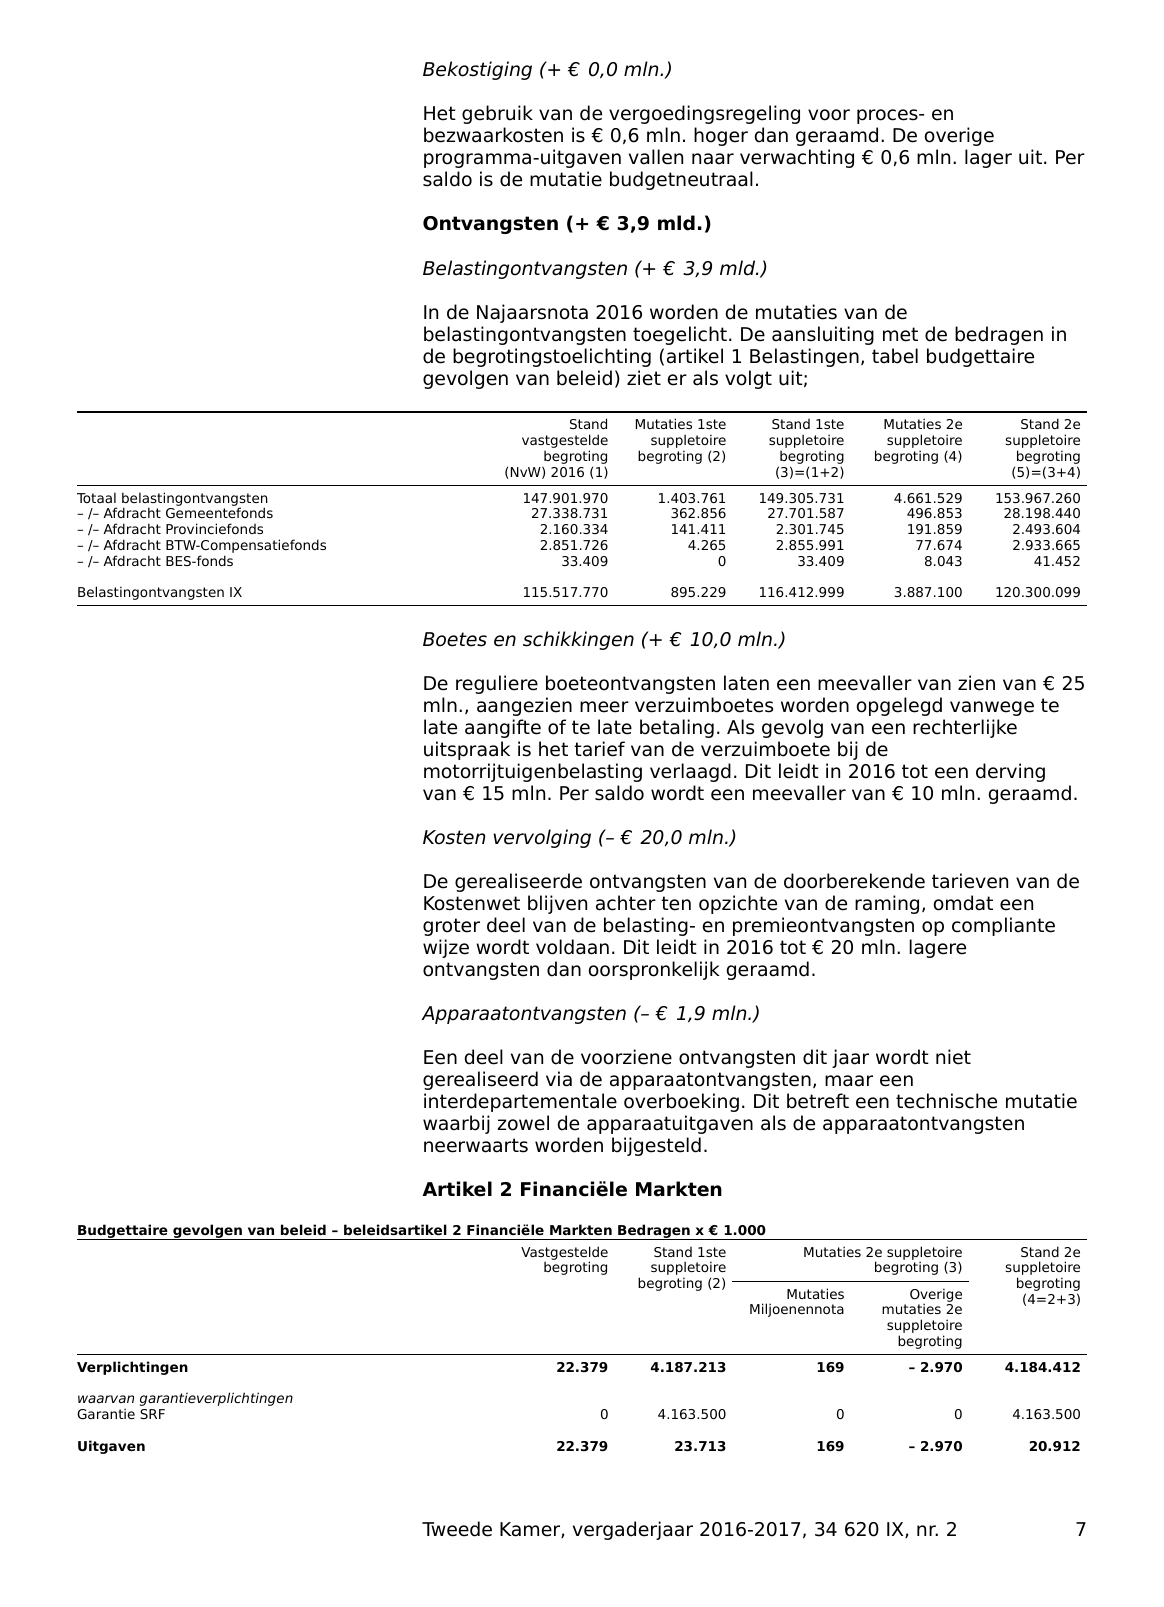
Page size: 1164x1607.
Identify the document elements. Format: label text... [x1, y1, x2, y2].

table_cell [732, 1391, 850, 1407]
subtitle Kosten vervolging (– € 20,0 mln.) [422, 827, 1087, 849]
table_cell 169 [732, 1439, 850, 1454]
table_cell 27.701.587 [732, 506, 850, 522]
table_cell [496, 1454, 614, 1470]
table_cell [732, 569, 850, 585]
table_cell Overige mutaties 2e suppletoire begroting [850, 1282, 968, 1354]
table_cell [850, 569, 968, 585]
table_cell [969, 1423, 1087, 1438]
table_cell [77, 1376, 496, 1391]
table_cell 27.338.731 [496, 506, 614, 522]
table_cell 23.713 [614, 1439, 732, 1454]
subtitle Boetes en schikkingen (+ € 10,0 mln.) [422, 628, 1087, 651]
table_cell [77, 1454, 496, 1470]
table_cell – /– Afdracht Provinciefonds [77, 522, 496, 538]
table_cell – /– Afdracht BES-fonds [77, 554, 496, 569]
table_cell Belastingontvangsten IX [77, 585, 496, 605]
table_cell 2.493.604 [969, 522, 1087, 538]
subtitle Belastingontvangsten (+ € 3,9 mld.) [422, 257, 1087, 279]
table_cell [496, 1376, 614, 1391]
text De gerealiseerde ontvangsten van de doorberekende tarieven van de Kostenwet blijven achter ten opzichte van de raming, omdat een groter deel van de belasting- en premieontvangsten op compliante wijze wordt voldaan. Dit leidt in 2016 tot € 20 mln. lagere ontvangsten dan oorspronkelijk geraamd. [422, 871, 1087, 981]
table_cell waarvan garantieverplichtingen [77, 1391, 496, 1407]
table_cell 0 [614, 554, 732, 569]
text In de Najaarsnota 2016 worden de mutaties van de belastingontvangsten toegelicht. De aansluiting met de bedragen in de begrotingstoelichting (artikel 1 Belastingen, tabel budgettaire gevolgen van beleid) ziet er als volgt uit; [422, 302, 1087, 389]
table_cell [969, 1376, 1087, 1391]
subtitle Apparaatontvangsten (– € 1,9 mln.) [422, 1003, 1087, 1025]
table_cell 120.300.099 [969, 585, 1087, 605]
table_header Stand 1ste suppletoire begroting (3)=(1+2) [732, 413, 850, 485]
table_cell 115.517.770 [496, 585, 614, 605]
table_cell [850, 1376, 968, 1391]
table_header Mutaties 1ste suppletoire begroting (2) [614, 413, 732, 485]
table_cell Uitgaven [77, 1439, 496, 1454]
subtitle Artikel 2 Financiële Markten [422, 1179, 1087, 1201]
table_cell Totaal belastingontvangsten [77, 486, 496, 506]
table_cell [969, 569, 1087, 585]
table_cell 496.853 [850, 506, 968, 522]
table_cell – 2.970 [850, 1439, 968, 1454]
table_cell 149.305.731 [732, 486, 850, 506]
table_cell [614, 1423, 732, 1438]
table_cell 0 [732, 1407, 850, 1423]
table_cell 116.412.999 [732, 585, 850, 605]
table_cell 4.184.412 [969, 1355, 1087, 1376]
table_cell Mutaties Miljoenennota [732, 1282, 850, 1354]
table_cell 2.160.334 [496, 522, 614, 538]
text Het gebruik van de vergoedingsregeling voor proces- en bezwaarkosten is € 0,6 mln. hoger dan geraamd. De overige programma-uitgaven vallen naar verwachting € 0,6 mln. lager uit. Per saldo is de mutatie budgetneutraal. [422, 103, 1087, 191]
text Een deel van de voorziene ontvangsten dit jaar wordt niet gerealiseerd via de apparaatontvangsten, maar een interdepartementale overboeking. Dit betreft een technische mutatie waarbij zowel de apparaatuitgaven als de apparaatontvangsten neerwaarts worden bijgesteld. [422, 1047, 1087, 1157]
table_cell 1.403.761 [614, 486, 732, 506]
table_cell 4.661.529 [850, 486, 968, 506]
table_cell 77.674 [850, 538, 968, 553]
table_cell [77, 1281, 496, 1354]
table_cell [969, 1454, 1087, 1470]
subtitle Ontvangsten (+ € 3,9 mld.) [422, 213, 1087, 235]
table_cell [77, 1240, 496, 1281]
table_cell 33.409 [732, 554, 850, 569]
text De reguliere boeteontvangsten laten een meevaller van zien van € 25 mln., aangezien meer verzuimboetes worden opgelegd vanwege te late aangifte of te late betaling. Als gevolg van een rechterlijke uitspraak is het tarief van de verzuimboete bij de motorrijtuigenbelasting verlaagd. Dit leidt in 2016 tot een derving van € 15 mln. Per saldo wordt een meevaller van € 10 mln. geraamd. [422, 673, 1087, 804]
table_cell 147.901.970 [496, 486, 614, 506]
table_cell [77, 1423, 496, 1438]
table_cell 22.379 [496, 1439, 614, 1454]
table_cell 2.933.665 [969, 538, 1087, 553]
table_cell 2.301.745 [732, 522, 850, 538]
table_header Stand 2e suppletoire begroting (5)=(3+4) [969, 413, 1087, 485]
table_cell 41.452 [969, 554, 1087, 569]
table_cell [732, 1423, 850, 1438]
table_cell [496, 569, 614, 585]
table_cell 4.265 [614, 538, 732, 553]
table_cell – /– Afdracht Gemeentefonds [77, 506, 496, 522]
table_cell [77, 569, 496, 585]
table_cell 3.887.100 [850, 585, 968, 605]
subtitle Bekostiging (+ € 0,0 mln.) [422, 59, 1087, 81]
table_cell 362.856 [614, 506, 732, 522]
table_cell [732, 1454, 850, 1470]
table_cell 153.967.260 [969, 486, 1087, 506]
table_cell – 2.970 [850, 1355, 968, 1376]
table_cell 4.163.500 [614, 1407, 732, 1423]
table_cell 33.409 [496, 554, 614, 569]
table_cell Vastgestelde begroting [496, 1240, 614, 1354]
table_cell [614, 1391, 732, 1407]
table_cell [614, 1454, 732, 1470]
table_cell Verplichtingen [77, 1355, 496, 1376]
table_cell 22.379 [496, 1355, 614, 1376]
table_cell [496, 1391, 614, 1407]
table_header Mutaties 2e suppletoire begroting (4) [850, 413, 968, 485]
table_cell 169 [732, 1355, 850, 1376]
table_cell Mutaties 2e suppletoire begroting (3) [732, 1240, 968, 1281]
table_cell [850, 1391, 968, 1407]
table_cell 28.198.440 [969, 506, 1087, 522]
table_cell 4.163.500 [969, 1407, 1087, 1423]
table_cell Stand 2e suppletoire begroting (4=2+3) [969, 1240, 1087, 1354]
table_cell 0 [496, 1407, 614, 1423]
table_cell 20.912 [969, 1439, 1087, 1454]
table_cell 191.859 [850, 522, 968, 538]
table_header [77, 413, 496, 485]
table_cell 8.043 [850, 554, 968, 569]
table_cell 2.851.726 [496, 538, 614, 553]
table_cell 895.229 [614, 585, 732, 605]
table_cell 141.411 [614, 522, 732, 538]
table_header Stand vastgestelde begroting (NvW) 2016 (1) [496, 413, 614, 485]
table_cell [614, 569, 732, 585]
table_cell [732, 1376, 850, 1391]
table_cell [969, 1391, 1087, 1407]
table_cell [614, 1376, 732, 1391]
table_cell [850, 1454, 968, 1470]
table_cell Garantie SRF [77, 1407, 496, 1423]
table_cell [850, 1423, 968, 1438]
table_header Budgettaire gevolgen van beleid – beleidsartikel 2 Financiële Markten Bedragen x € 1.000 [77, 1223, 1087, 1239]
table_cell [496, 1423, 614, 1438]
table_cell – /– Afdracht BTW-Compensatiefonds [77, 538, 496, 553]
table_cell 0 [850, 1407, 968, 1423]
table_cell 2.855.991 [732, 538, 850, 553]
table_cell 4.187.213 [614, 1355, 732, 1376]
table_cell Stand 1ste suppletoire begroting (2) [614, 1240, 732, 1354]
